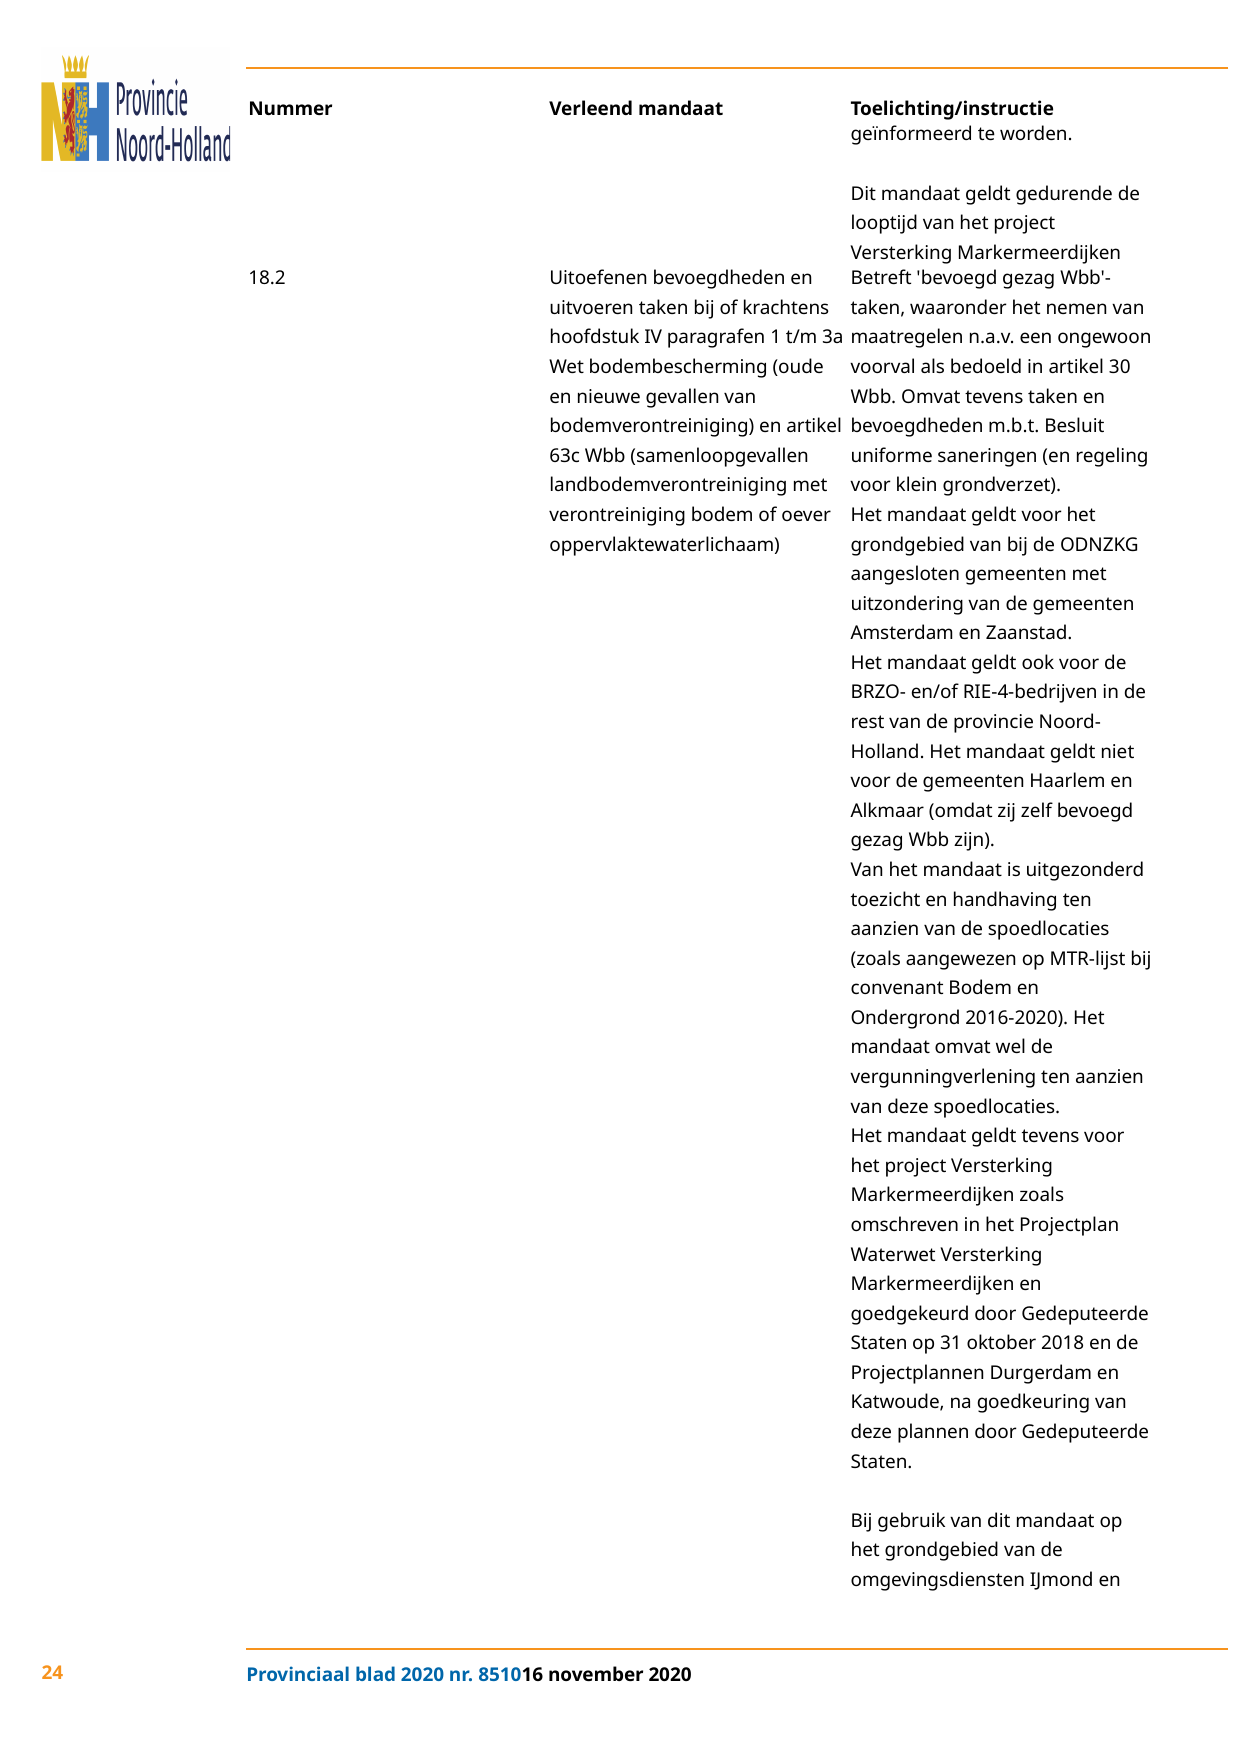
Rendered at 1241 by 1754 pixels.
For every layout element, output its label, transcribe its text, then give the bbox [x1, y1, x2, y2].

table_cell [549, 121, 850, 264]
table_header Toelichting/instructie [850, 95, 1152, 121]
table_cell Betreft 'bevoegd gezag Wbb'-taken, waaronder het nemen van maatregelen n.a.v. een ongewoon voorval als bedoeld in artikel 30 Wbb. Omvat tevens taken en bevoegdheden m.b.t. Besluit uniforme saneringen (en regeling voor klein grondverzet). Het mandaat geldt voor het grondgebied van bij de ODNZKG aangesloten gemeenten met uitzondering van de gemeenten Amsterdam en Zaanstad. Het mandaat geldt ook voor de BRZO- en/of RIE-4-bedrijven in de rest van de provincie Noord-Holland. Het mandaat geldt niet voor de gemeenten Haarlem en Alkmaar (omdat zij zelf bevoegd gezag Wbb zijn). Van het mandaat is uitgezonderd toezicht en handhaving ten aanzien van de spoedlocaties (zoals aangewezen op MTR-lijst bij convenant Bodem en Ondergrond 2016-2020). Het mandaat omvat wel de vergunningverlening ten aanzien van deze spoedlocaties. Het mandaat geldt tevens voor het project Versterking Markermeerdijken zoals omschreven in het Projectplan Waterwet Versterking Markermeerdijken en goedgekeurd door Gedeputeerde Staten op 31 oktober 2018 en de Projectplannen Durgerdam en Katwoude, na goedkeuring van deze plannen door Gedeputeerde Staten. Bij gebruik van dit mandaat op het grondgebied van de omgevingsdiensten IJmond en [850, 265, 1152, 1592]
table_header Nummer [248, 95, 549, 121]
table_cell geïnformeerd te worden. Dit mandaat geldt gedurende de looptijd van het project Versterking Markermeerdijken [850, 121, 1152, 264]
table_cell 18.2 [248, 265, 549, 1592]
table_header Verleend mandaat [549, 95, 850, 121]
picture [41, 47, 231, 172]
table_cell Uitoefenen bevoegdheden en uitvoeren taken bij of krachtens hoofdstuk IV paragrafen 1 t/m 3a Wet bodembescherming (oude en nieuwe gevallen van bodemverontreiniging) en artikel 63c Wbb (samenloopgevallen landbodemverontreiniging met verontreiniging bodem of oever oppervlaktewaterlichaam) [549, 265, 850, 1592]
table_cell [248, 121, 549, 264]
